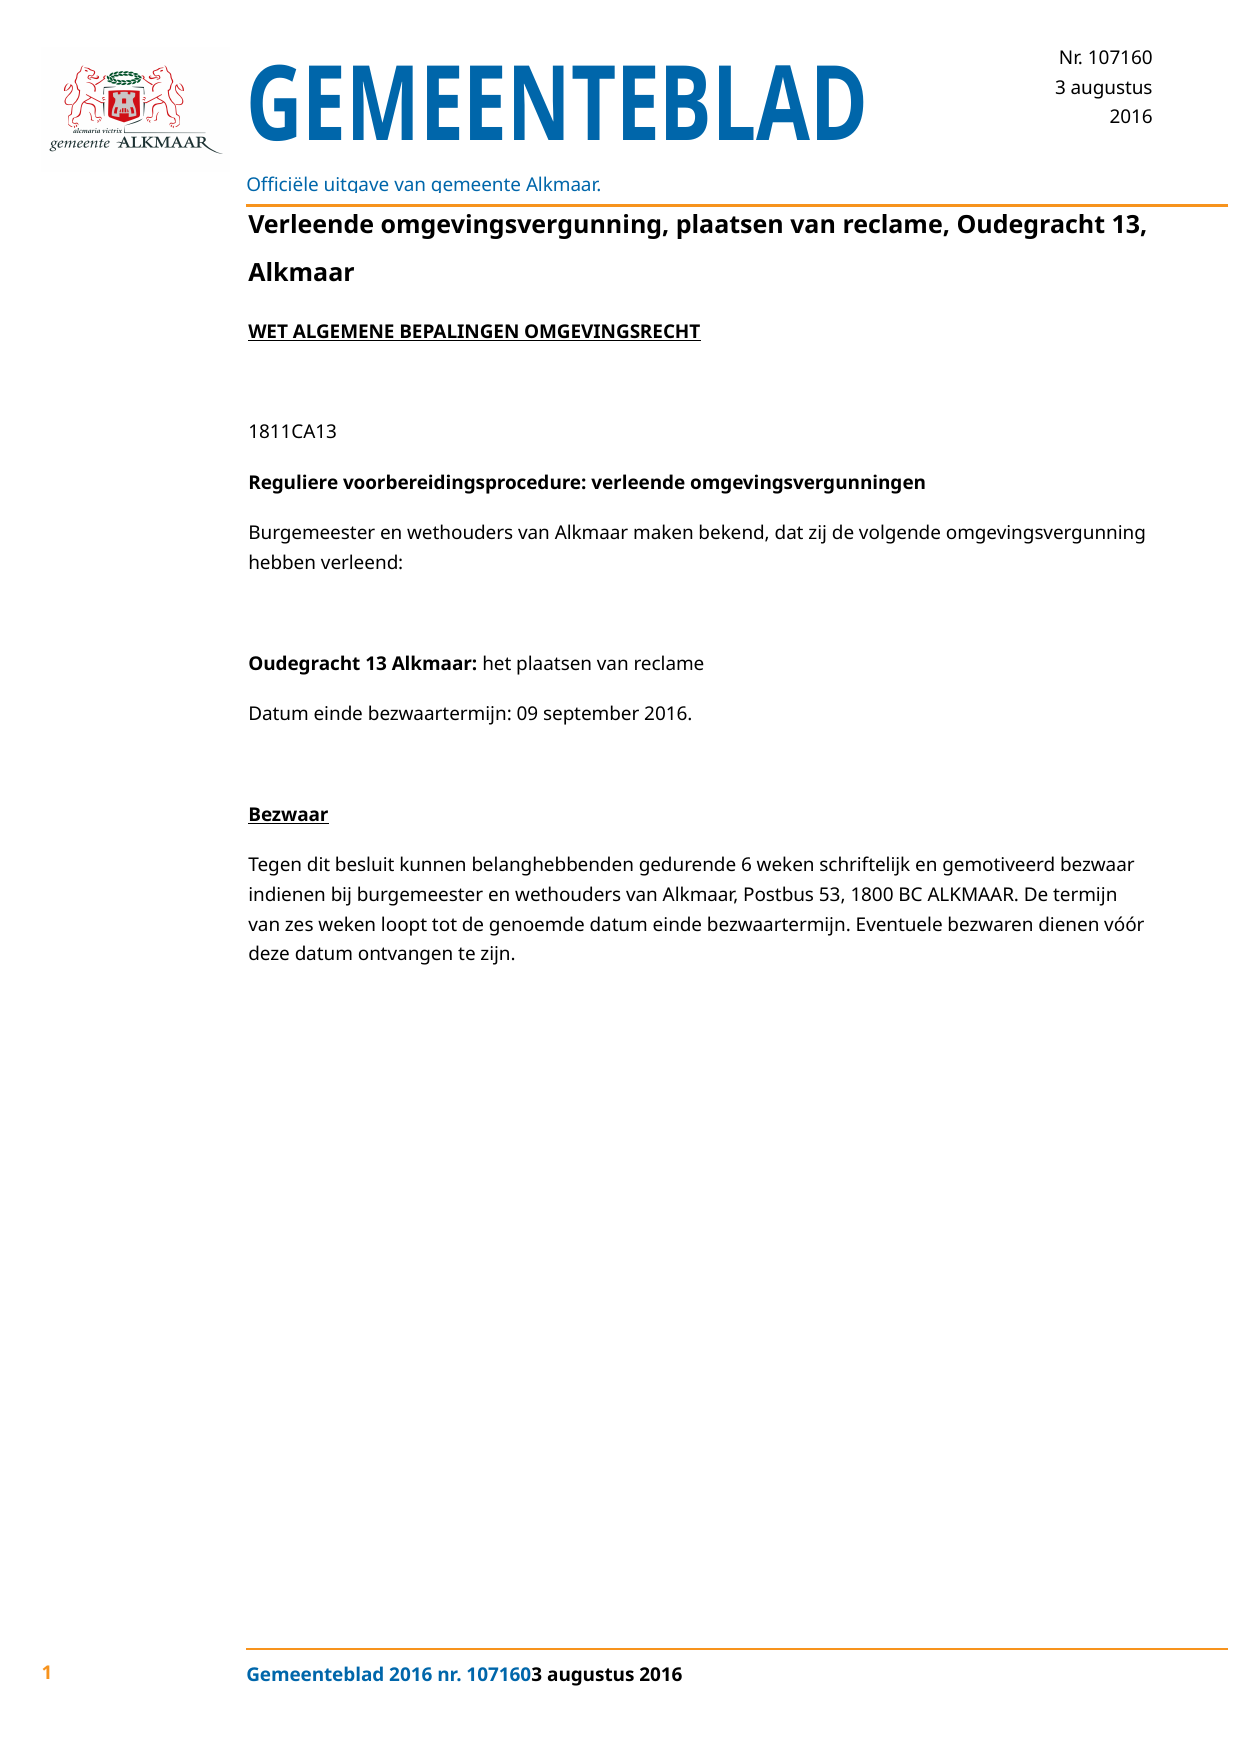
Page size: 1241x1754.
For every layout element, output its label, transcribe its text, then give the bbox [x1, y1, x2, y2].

text WET ALGEMENE BEPALINGEN OMGEVINGSRECHT [248, 318, 1152, 344]
text Datum einde bezwaartermijn: 09 september 2016. [248, 700, 1152, 726]
picture [41, 47, 231, 172]
text 1811CA13 [248, 419, 1152, 444]
text Reguliere voorbereidingsprocedure: verleende omgevingsvergunningen [248, 469, 1152, 495]
text Bezwaar [248, 801, 1152, 827]
text Verleende omgevingsvergunning, plaatsen van reclame, Oudegracht 13, Alkmaar [248, 207, 1152, 288]
text Oudegracht 13 Alkmaar: het plaatsen van reclame [248, 650, 1152, 676]
text Tegen dit besluit kunnen belanghebbenden gedurende 6 weken schriftelijk en gemotiveerd bezwaar indienen bij burgemeester en wethouders van Alkmaar, Postbus 53, 1800 BC ALKMAAR. De termijn van zes weken loopt tot de genoemde datum einde bezwaartermijn. Eventuele bezwaren dienen vóór deze datum ontvangen te zijn. [248, 852, 1152, 966]
text Burgemeester en wethouders van Alkmaar maken bekend, dat zij de volgende omgevingsvergunning hebben verleend: [248, 519, 1152, 575]
